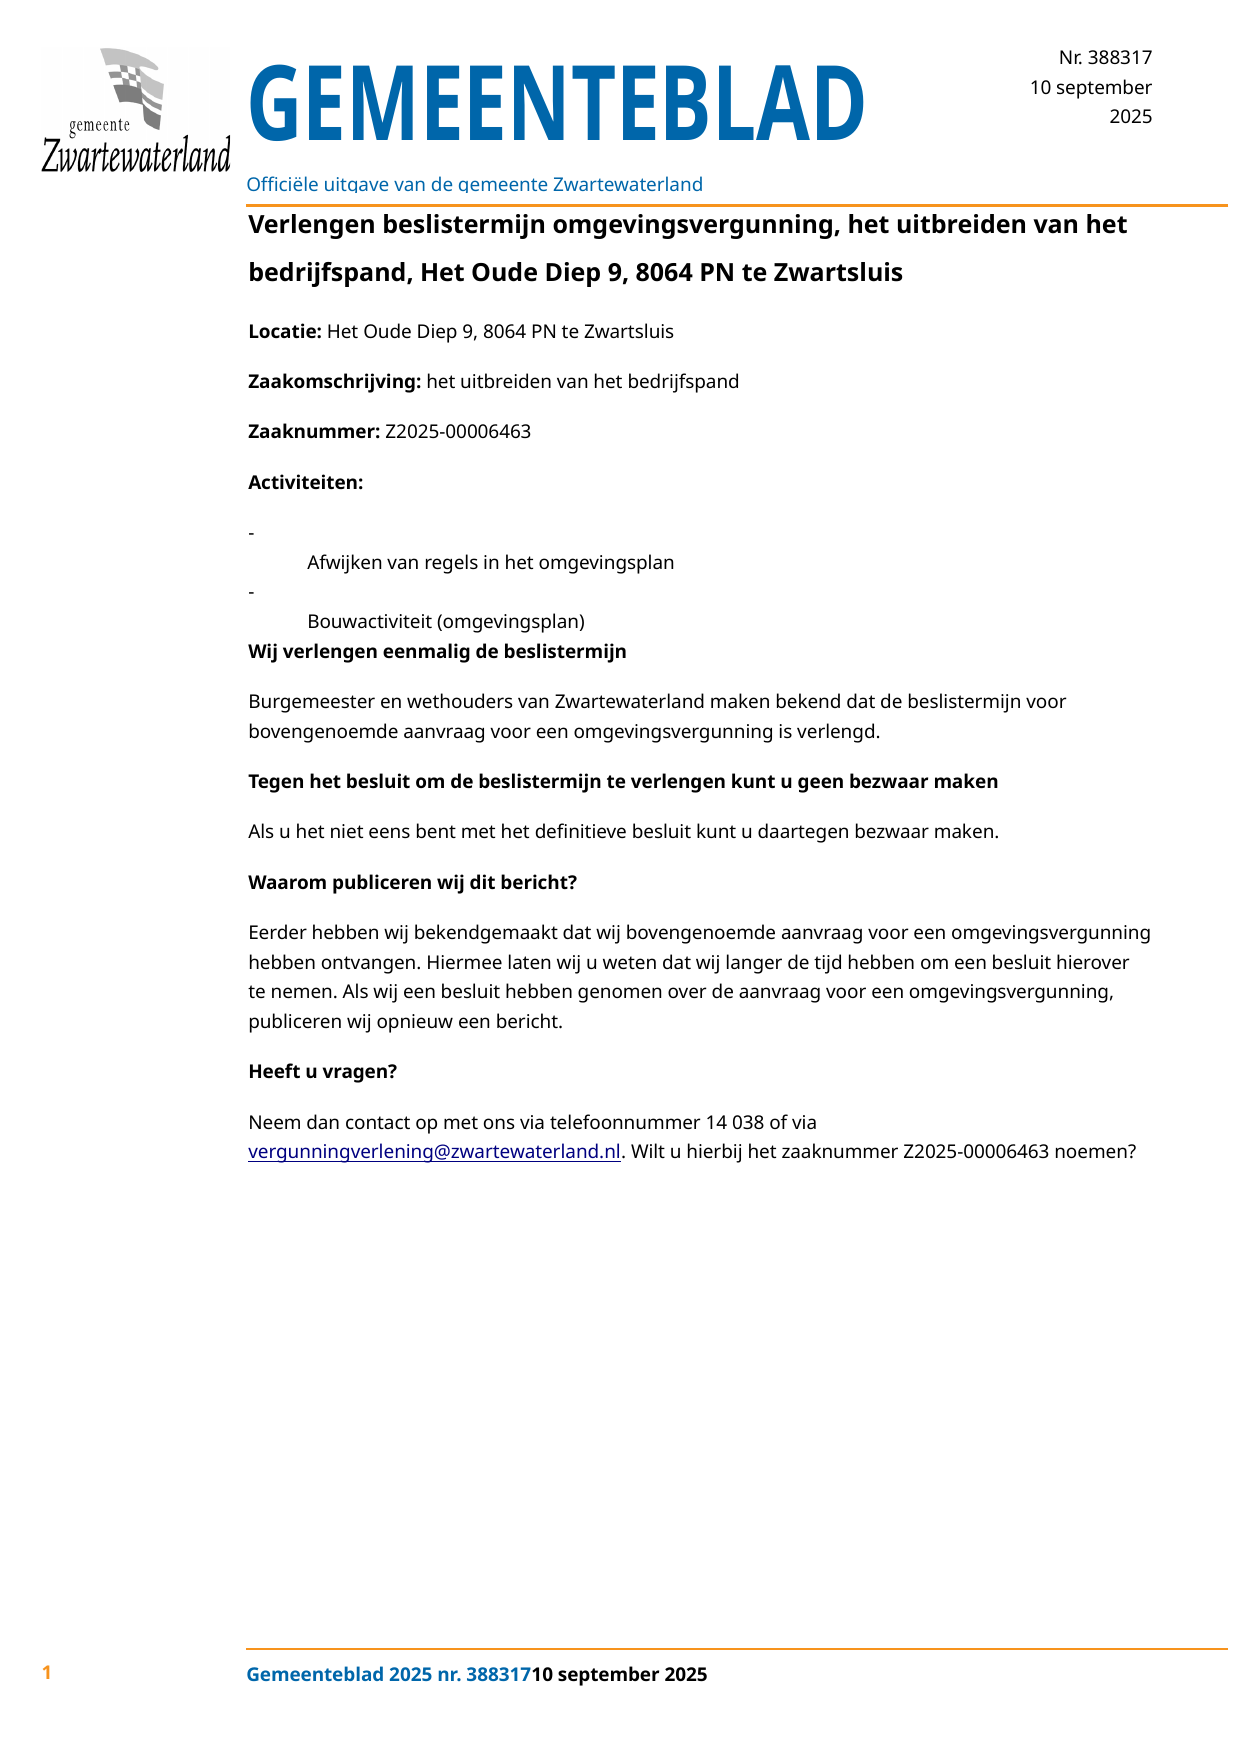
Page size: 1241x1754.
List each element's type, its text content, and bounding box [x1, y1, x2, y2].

text Burgemeester en wethouders van Zwartewaterland maken bekend dat de beslistermijn voor bovengenoemde aanvraag voor een omgevingsvergunning is verlengd. [248, 688, 1152, 744]
text Activiteiten: [248, 469, 1152, 495]
text Zaakomschrijving: het uitbreiden van het bedrijfspand [248, 368, 1152, 394]
list Afwijken van regels in het omgevingsplan [248, 549, 1152, 575]
list Bouwactiviteit (omgevingsplan) [248, 608, 1152, 634]
text Wij verlengen eenmalig de beslistermijn [248, 638, 1152, 664]
text Heeft u vragen? [248, 1059, 1152, 1084]
text Locatie: Het Oude Diep 9, 8064 PN te Zwartsluis [248, 318, 1152, 344]
text Neem dan contact op met ons via telefoonnummer 14 038 of via vergunningverlening@zwartewaterland.nl. Wilt u hierbij het zaaknummer Z2025-00006463 noemen? [248, 1109, 1152, 1164]
text Tegen het besluit om de beslistermijn te verlengen kunt u geen bezwaar maken [248, 768, 1152, 794]
text Zaaknummer: Z2025-00006463 [248, 419, 1152, 444]
text Waarom publiceren wij dit bericht? [248, 869, 1152, 895]
text Eerder hebben wij bekendgemaakt dat wij bovengenoemde aanvraag voor een omgevingsvergunning hebben ontvangen. Hiermee laten wij u weten dat wij langer de tijd hebben om een besluit hierover te nemen. Als wij een besluit hebben genomen over de aanvraag voor een omgevingsvergunning, publiceren wij opnieuw een bericht. [248, 919, 1152, 1034]
text Verlengen beslistermijn omgevingsvergunning, het uitbreiden van het bedrijfspand, Het Oude Diep 9, 8064 PN te Zwartsluis [248, 207, 1152, 288]
picture [41, 47, 231, 172]
text Als u het niet eens bent met het definitieve besluit kunt u daartegen bezwaar maken. [248, 819, 1152, 844]
